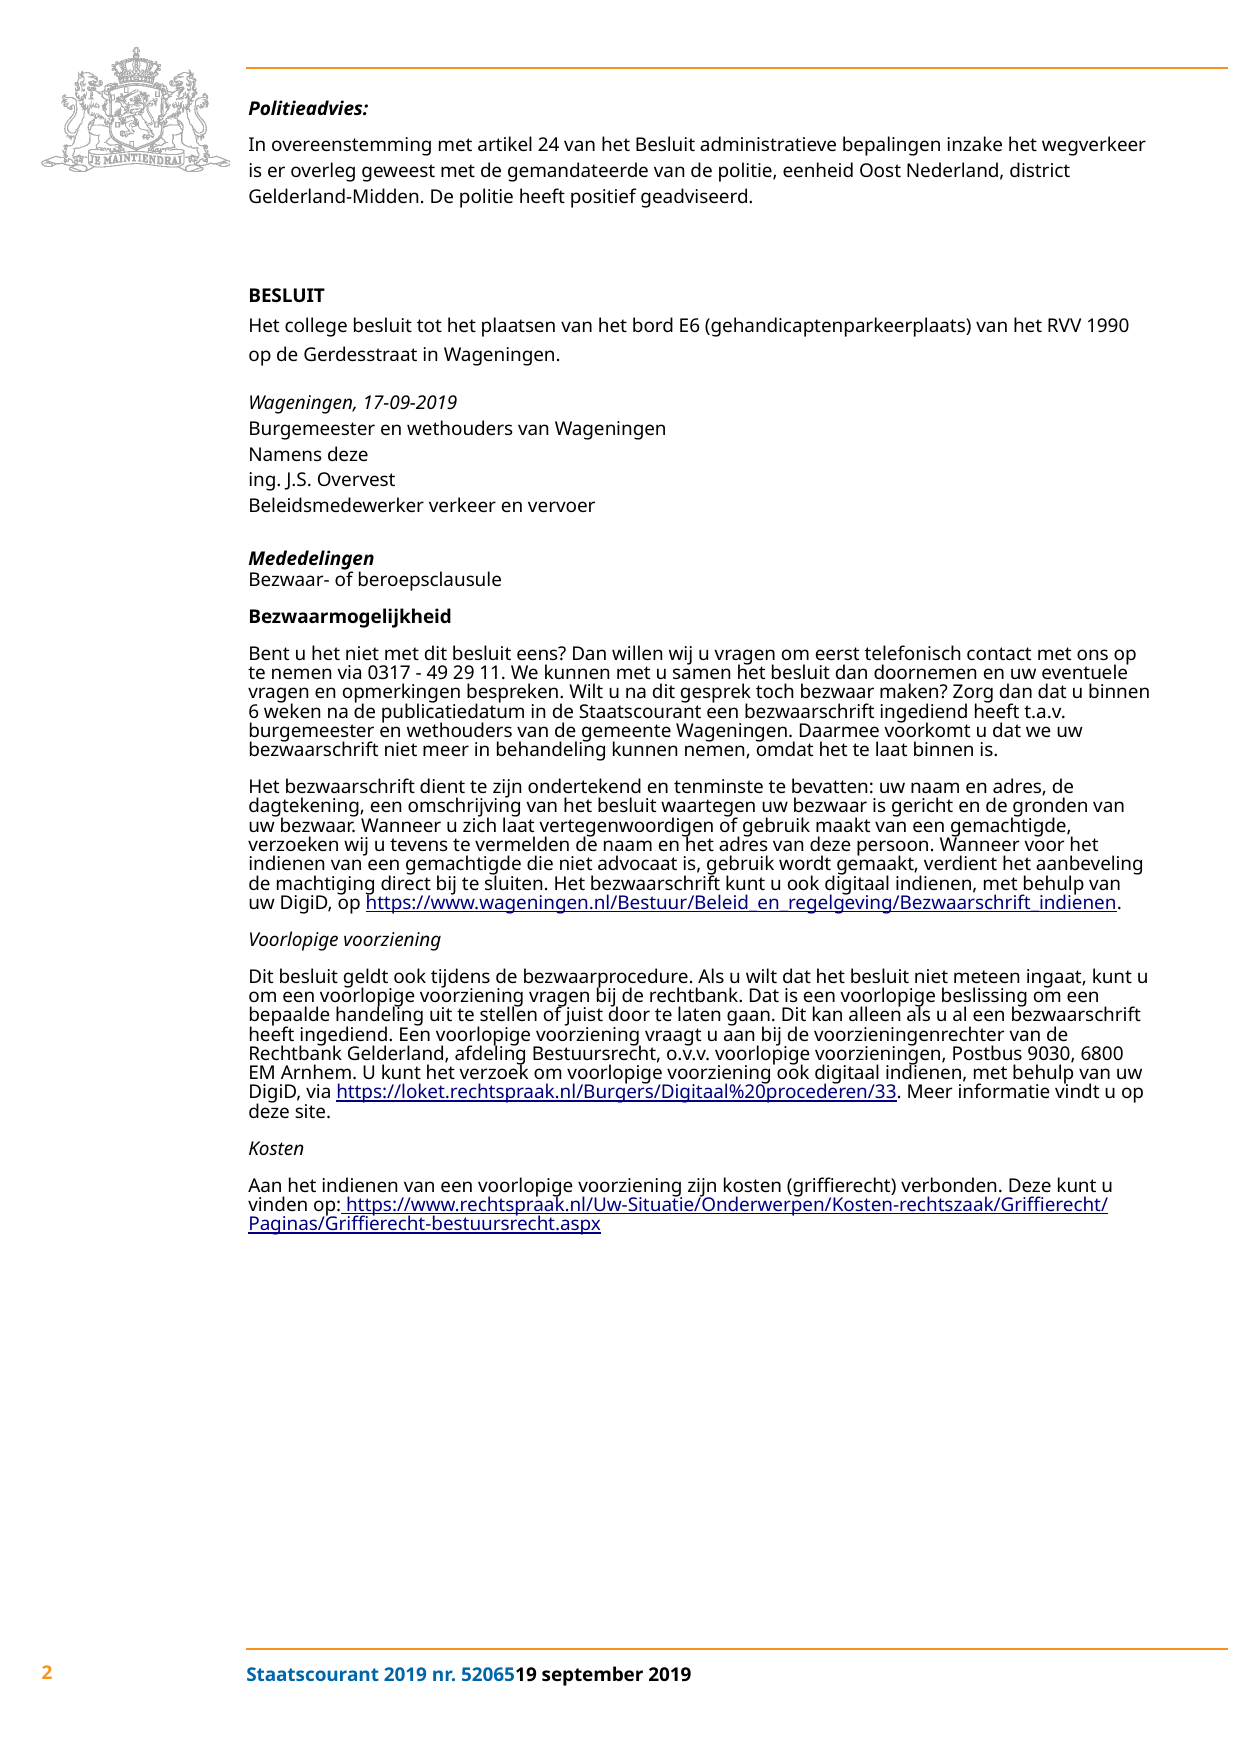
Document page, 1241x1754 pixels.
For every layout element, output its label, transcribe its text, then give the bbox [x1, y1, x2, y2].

text Het college besluit tot het plaatsen van het bord E6 (gehandicaptenparkeerplaats) van het RVV 1990 op de Gerdesstraat in Wageningen. [248, 312, 1152, 367]
text Namens deze [248, 441, 1152, 466]
text Mededelingen [248, 545, 1152, 571]
text Aan het indienen van een voorlopige voorziening zijn kosten (griffierecht) verbonden. Deze kunt u vinden op: https://www.rechtspraak.nl/Uw-Situatie/Onderwerpen/Kosten-rechtszaak/Griffierecht/Paginas/Griffierecht-bestuursrecht.aspx [248, 1177, 1152, 1234]
text Bent u het niet met dit besluit eens? Dan willen wij u vragen om eerst telefonisch contact met ons op te nemen via 0317 - 49 29 11. We kunnen met u samen het besluit dan doornemen en uw eventuele vragen en opmerkingen bespreken. Wilt u na dit gesprek toch bezwaar maken? Zorg dan dat u binnen 6 weken na de publicatiedatum in de Staatscourant een bezwaarschrift ingediend heeft t.a.v. burgemeester en wethouders van de gemeente Wageningen. Daarmee voorkomt u dat we uw bezwaarschrift niet meer in behandeling kunnen nemen, omdat het te laat binnen is. [248, 645, 1152, 760]
text Dit besluit geldt ook tijdens de bezwaarprocedure. Als u wilt dat het besluit niet meteen ingaat, kunt u om een voorlopige voorziening vragen bij de rechtbank. Dat is een voorlopige beslissing om een bepaalde handeling uit te stellen of juist door te laten gaan. Dit kan alleen als u al een bezwaarschrift heeft ingediend. Een voorlopige voorziening vraagt u aan bij de voorzieningenrechter van de Rechtbank Gelderland, afdeling Bestuursrecht, o.v.v. voorlopige voorzieningen, Postbus 9030, 6800 EM Arnhem. U kunt het verzoek om voorlopige voorziening ook digitaal indienen, met behulp van uw DigiD, via https://loket.rechtspraak.nl/Burgers/Digitaal%20procederen/33. Meer informatie vindt u op deze site. [248, 968, 1152, 1122]
text Het bezwaarschrift dient te zijn ondertekend en tenminste te bevatten: uw naam en adres, de dagtekening, een omschrijving van het besluit waartegen uw bezwaar is gericht en de gronden van uw bezwaar. Wanneer u zich laat vertegenwoordigen of gebruik maakt van een gemachtigde, verzoeken wij u tevens te vermelden de naam en het adres van deze persoon. Wanneer voor het indienen van een gemachtigde die niet advocaat is, gebruik wordt gemaakt, verdient het aanbeveling de machtiging direct bij te sluiten. Het bezwaarschrift kunt u ook digitaal indienen, met behulp van uw DigiD, op https://www.wageningen.nl/Bestuur/Beleid_en_regelgeving/Bezwaarschrift_indienen. [248, 778, 1152, 913]
text Kosten [248, 1139, 1152, 1159]
text Burgemeester en wethouders van Wageningen [248, 415, 1152, 441]
text Beleidsmedewerker verkeer en vervoer [248, 492, 1152, 518]
text In overeenstemming met artikel 24 van het Besluit administratieve bepalingen inzake het wegverkeer is er overleg geweest met de gemandateerde van de politie, eenheid Oost Nederland, district Gelderland-Midden. De politie heeft positief geadviseerd. [248, 131, 1152, 209]
text Politieadvies: [248, 95, 1152, 121]
text Bezwaarmogelijkheid [248, 608, 1152, 627]
text Bezwaar- of beroepsclausule [248, 571, 1152, 590]
text Wageningen, 17-09-2019 [248, 389, 1152, 415]
picture [41, 47, 231, 172]
text BESLUIT [248, 282, 1152, 308]
text ing. J.S. Overvest [248, 466, 1152, 492]
text Voorlopige voorziening [248, 931, 1152, 950]
